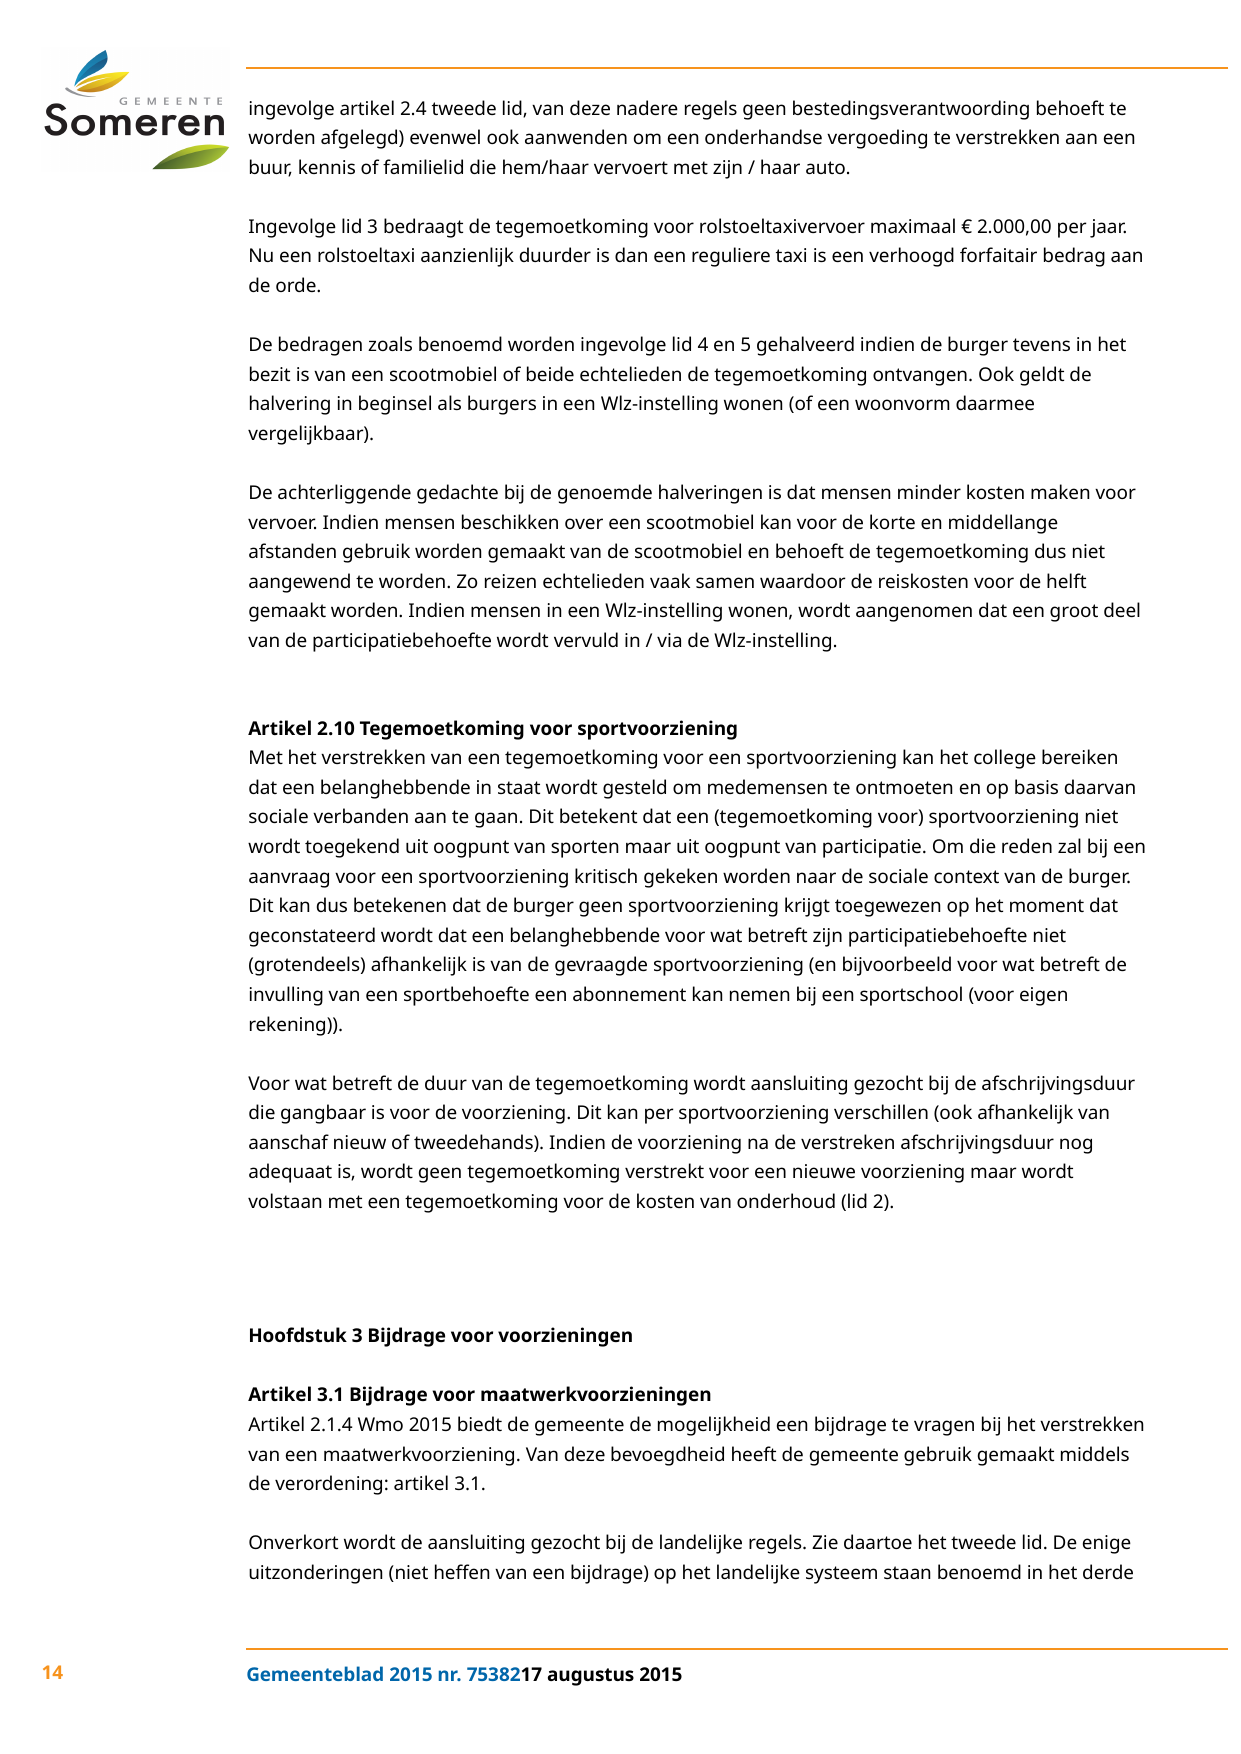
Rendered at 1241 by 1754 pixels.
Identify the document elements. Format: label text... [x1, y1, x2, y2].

text De achterliggende gedachte bij de genoemde halveringen is dat mensen minder kosten maken voor vervoer. Indien mensen beschikken over een scootmobiel kan voor de korte en middellange afstanden gebruik worden gemaakt van de scootmobiel en behoeft de tegemoetkoming dus niet aangewend te worden. Zo reizen echtelieden vaak samen waardoor de reiskosten voor de helft gemaakt worden. Indien mensen in een Wlz-instelling wonen, wordt aangenomen dat een groot deel van de participatiebehoefte wordt vervuld in / via de Wlz-instelling. [248, 479, 1152, 653]
text Ingevolge lid 3 bedraagt de tegemoetkoming voor rolstoeltaxivervoer maximaal € 2.000,00 per jaar. Nu een rolstoeltaxi aanzienlijk duurder is dan een reguliere taxi is een verhoogd forfaitair bedrag aan de orde. [248, 213, 1152, 298]
picture [41, 47, 231, 172]
text Artikel 2.1.4 Wmo 2015 biedt de gemeente de mogelijkheid een bijdrage te vragen bij het verstrekken van een maatwerkvoorziening. Van deze bevoegdheid heeft de gemeente gebruik gemaakt middels de verordening: artikel 3.1. [248, 1411, 1152, 1496]
text Artikel 2.10 Tegemoetkoming voor sportvoorziening [248, 715, 1152, 741]
text Voor wat betreft de duur van de tegemoetkoming wordt aansluiting gezocht bij de afschrijvingsduur die gangbaar is voor de voorziening. Dit kan per sportvoorziening verschillen (ook afhankelijk van aanschaf nieuw of tweedehands). Indien de voorziening na de verstreken afschrijvingsduur nog adequaat is, wordt geen tegemoetkoming verstrekt voor een nieuwe voorziening maar wordt volstaan met een tegemoetkoming voor de kosten van onderhoud (lid 2). [248, 1070, 1152, 1214]
text ingevolge artikel 2.4 tweede lid, van deze nadere regels geen bestedingsverantwoording behoeft te worden afgelegd) evenwel ook aanwenden om een onderhandse vergoeding te verstrekken aan een buur, kennis of familielid die hem/haar vervoert met zijn / haar auto. [248, 95, 1152, 180]
text Artikel 3.1 Bijdrage voor maatwerkvoorzieningen [248, 1382, 1152, 1407]
text Met het verstrekken van een tegemoetkoming voor een sportvoorziening kan het college bereiken dat een belanghebbende in staat wordt gesteld om medemensen te ontmoeten en op basis daarvan sociale verbanden aan te gaan. Dit betekent dat een (tegemoetkoming voor) sportvoorziening niet wordt toegekend uit oogpunt van sporten maar uit oogpunt van participatie. Om die reden zal bij een aanvraag voor een sportvoorziening kritisch gekeken worden naar de sociale context van de burger. Dit kan dus betekenen dat de burger geen sportvoorziening krijgt toegewezen op het moment dat geconstateerd wordt dat een belanghebbende voor wat betreft zijn participatiebehoefte niet (grotendeels) afhankelijk is van de gevraagde sportvoorziening (en bijvoorbeeld voor wat betreft de invulling van een sportbehoefte een abonnement kan nemen bij een sportschool (voor eigen rekening)). [248, 744, 1152, 1036]
text Onverkort wordt de aansluiting gezocht bij de landelijke regels. Zie daartoe het tweede lid. De enige uitzonderingen (niet heffen van een bijdrage) op het landelijke systeem staan benoemd in het derde [248, 1529, 1152, 1585]
text De bedragen zoals benoemd worden ingevolge lid 4 en 5 gehalveerd indien de burger tevens in het bezit is van een scootmobiel of beide echtelieden de tegemoetkoming ontvangen. Ook geldt de halvering in beginsel als burgers in een Wlz-instelling wonen (of een woonvorm daarmee vergelijkbaar). [248, 331, 1152, 446]
text Hoofdstuk 3 Bijdrage voor voorzieningen [248, 1322, 1152, 1348]
